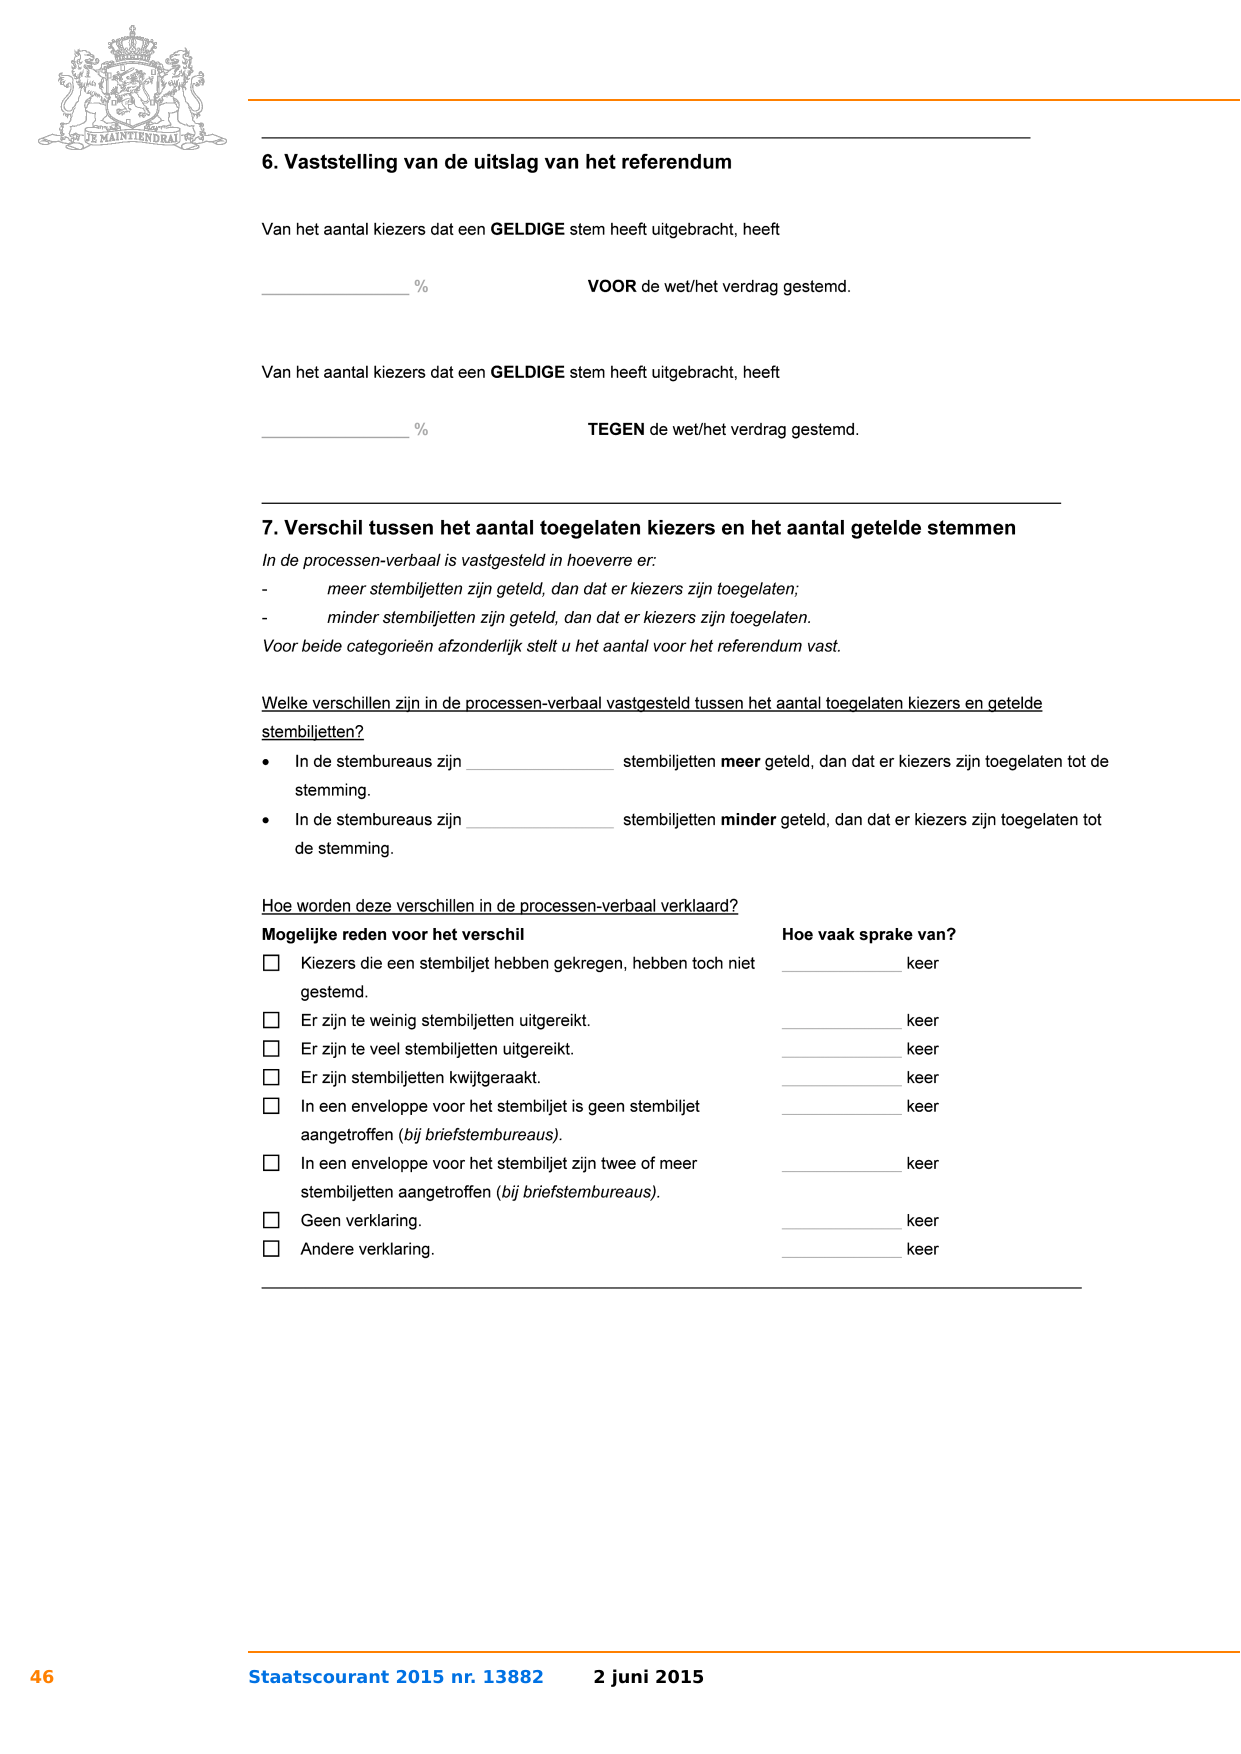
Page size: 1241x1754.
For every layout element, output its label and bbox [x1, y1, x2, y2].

picture [38, 25, 227, 150]
picture [248, 130, 1134, 1294]
